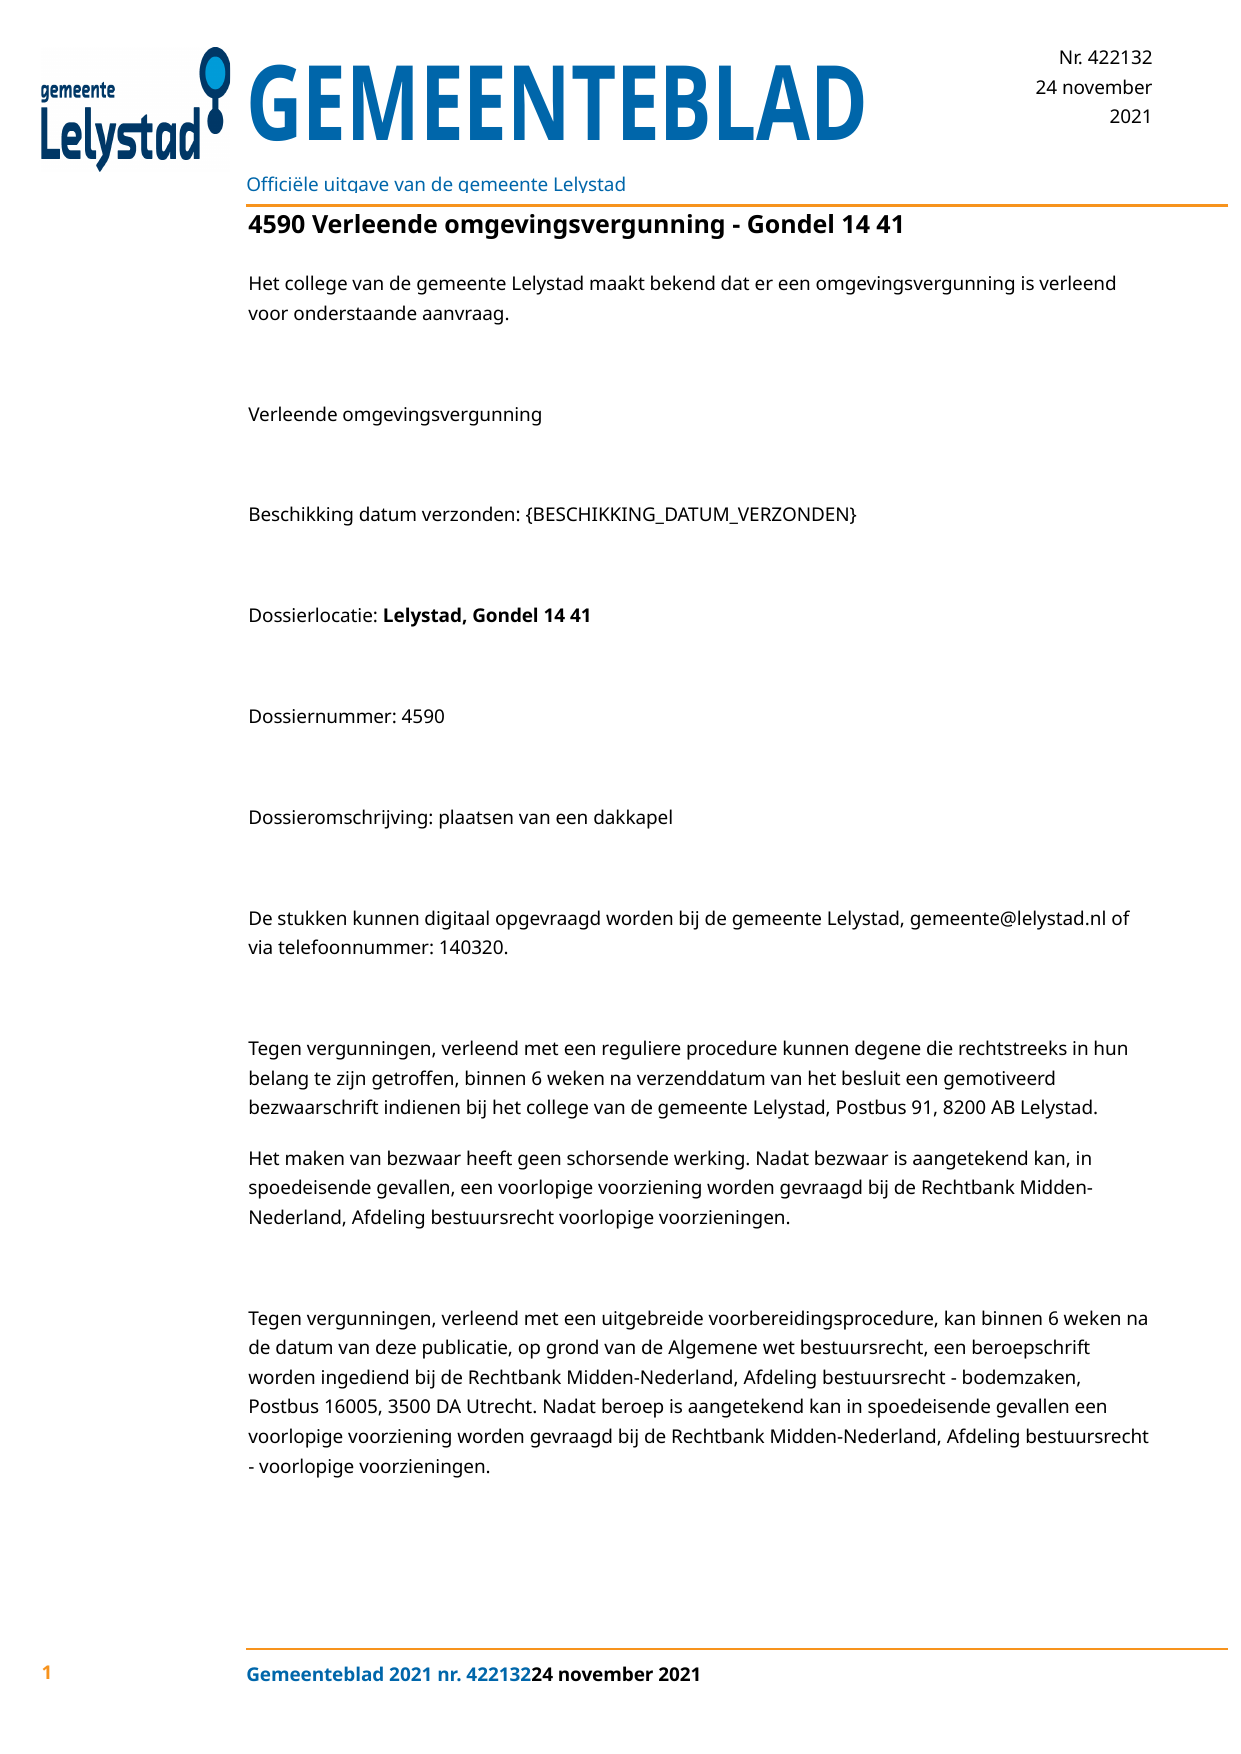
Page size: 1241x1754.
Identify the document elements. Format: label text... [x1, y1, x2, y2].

text Beschikking datum verzonden: {BESCHIKKING_DATUM_VERZONDEN} [248, 502, 1152, 527]
text Dossieromschrijving: plaatsen van een dakkapel [248, 804, 1152, 830]
text De stukken kunnen digitaal opgevraagd worden bij de gemeente Lelystad, gemeente@lelystad.nl of via telefoonnummer: 140320. [248, 905, 1152, 960]
text Dossierlocatie: Lelystad, Gondel 14 41 [248, 602, 1152, 628]
text 4590 Verleende omgevingsvergunning - Gondel 14 41 [248, 207, 1152, 241]
text Tegen vergunningen, verleend met een reguliere procedure kunnen degene die rechtstreeks in hun belang te zijn getroffen, binnen 6 weken na verzenddatum van het besluit een gemotiveerd bezwaarschrift indienen bij het college van de gemeente Lelystad, Postbus 91, 8200 AB Lelystad. [248, 1035, 1152, 1120]
picture [41, 47, 231, 172]
text Het maken van bezwaar heeft geen schorsende werking. Nadat bezwaar is aangetekend kan, in spoedeisende gevallen, een voorlopige voorziening worden gevraagd bij de Rechtbank Midden-Nederland, Afdeling bestuursrecht voorlopige voorzieningen. [248, 1145, 1152, 1230]
text Verleende omgevingsvergunning [248, 401, 1152, 426]
text Het college van de gemeente Lelystad maakt bekend dat er een omgevingsvergunning is verleend voor onderstaande aanvraag. [248, 270, 1152, 326]
text Dossiernummer: 4590 [248, 703, 1152, 729]
text Tegen vergunningen, verleend met een uitgebreide voorbereidingsprocedure, kan binnen 6 weken na de datum van deze publicatie, op grond van de Algemene wet bestuursrecht, een beroepschrift worden ingediend bij de Rechtbank Midden-Nederland, Afdeling bestuursrecht - bodemzaken, Postbus 16005, 3500 DA Utrecht. Nadat beroep is aangetekend kan in spoedeisende gevallen een voorlopige voorziening worden gevraagd bij de Rechtbank Midden-Nederland, Afdeling bestuursrecht - voorlopige voorzieningen. [248, 1305, 1152, 1478]
